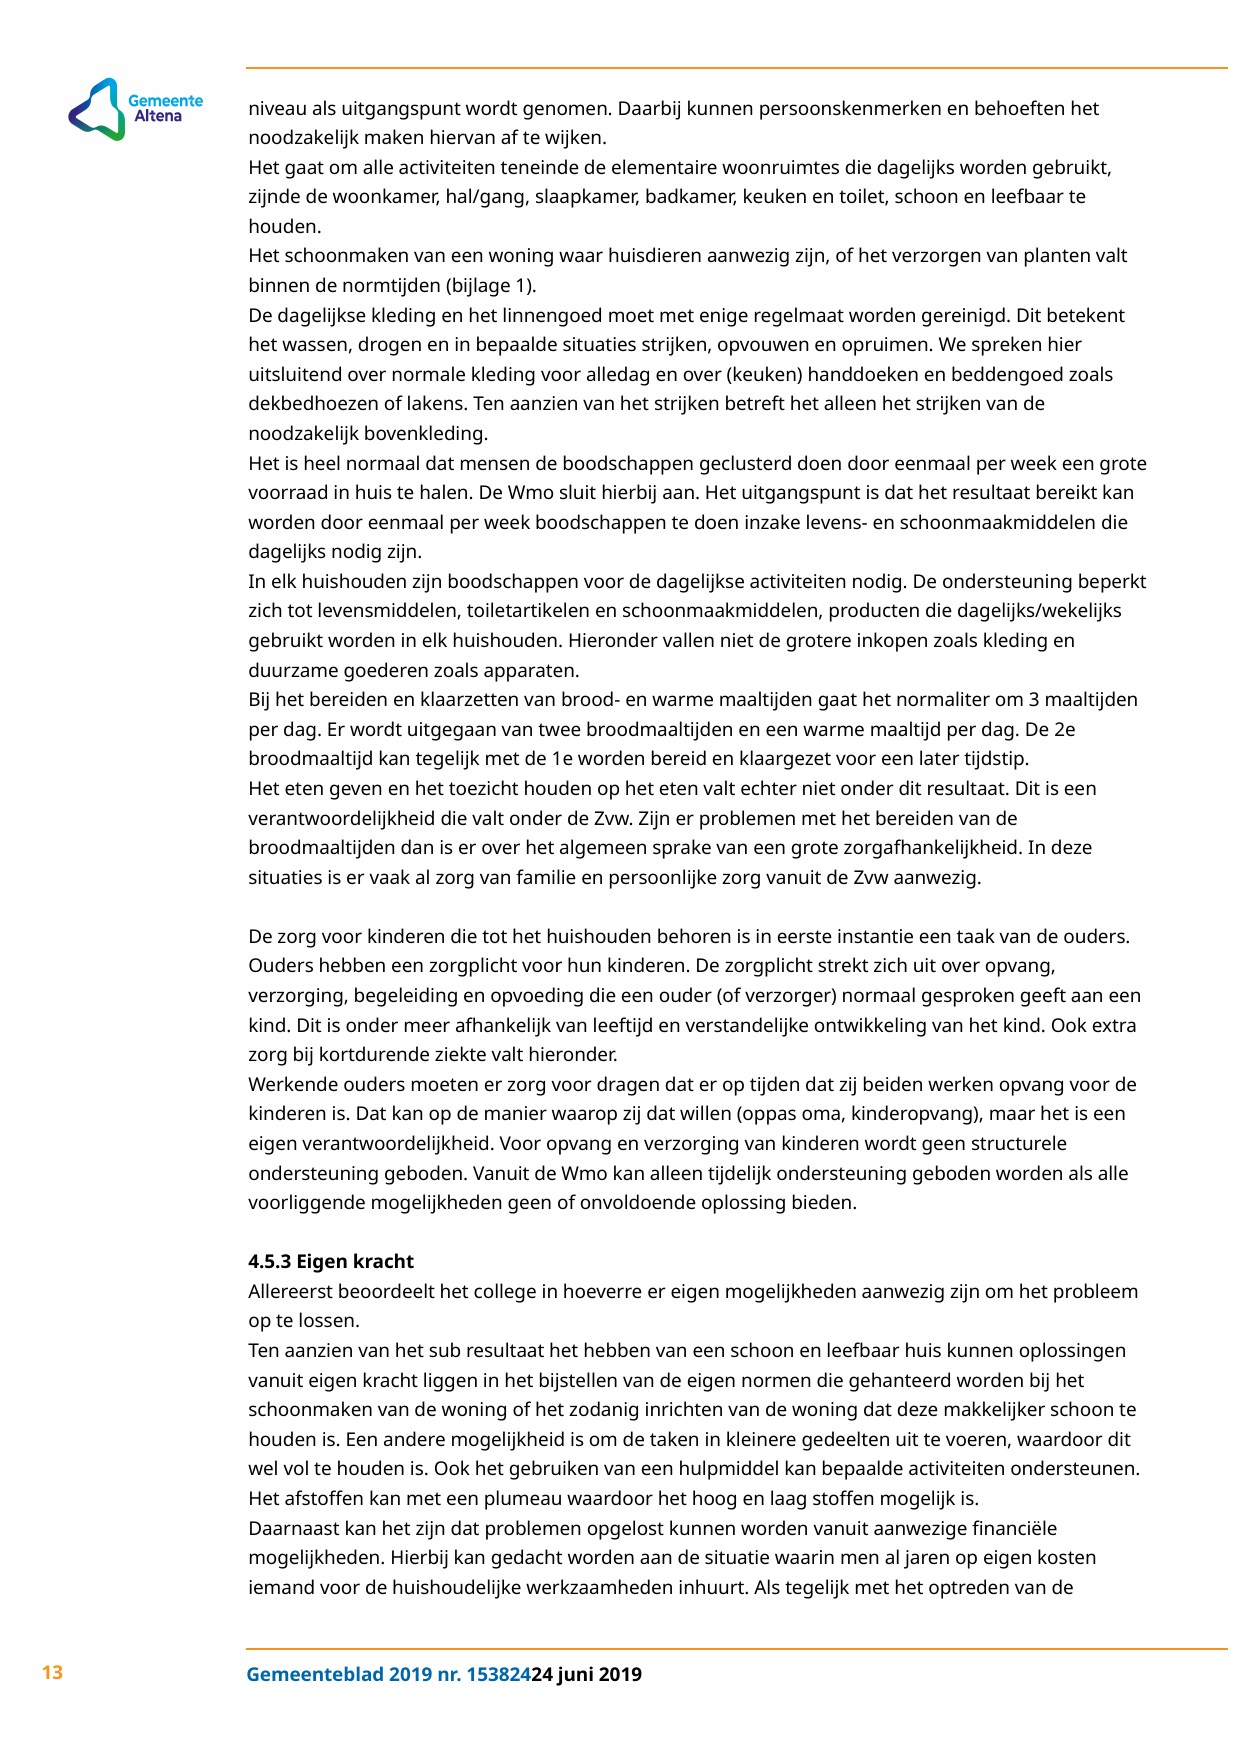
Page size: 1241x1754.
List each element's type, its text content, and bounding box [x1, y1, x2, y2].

text Het schoonmaken van een woning waar huisdieren aanwezig zijn, of het verzorgen van planten valt binnen de normtijden (bijlage 1). [248, 243, 1152, 298]
text 4.5.3 Eigen kracht [248, 1248, 1152, 1274]
text Ten aanzien van het sub resultaat het hebben van een schoon en leefbaar huis kunnen oplossingen vanuit eigen kracht liggen in het bijstellen van de eigen normen die gehanteerd worden bij het schoonmaken van de woning of het zodanig inrichten van de woning dat deze makkelijker schoon te houden is. Een andere mogelijkheid is om de taken in kleinere gedeelten uit te voeren, waardoor dit wel vol te houden is. Ook het gebruiken van een hulpmiddel kan bepaalde activiteiten ondersteunen. Het afstoffen kan met een plumeau waardoor het hoog en laag stoffen mogelijk is. [248, 1337, 1152, 1511]
text Het gaat om alle activiteiten teneinde de elementaire woonruimtes die dagelijks worden gebruikt, zijnde de woonkamer, hal/gang, slaapkamer, badkamer, keuken en toilet, schoon en leefbaar te houden. [248, 154, 1152, 239]
text Het is heel normaal dat mensen de boodschappen geclusterd doen door eenmaal per week een grote voorraad in huis te halen. De Wmo sluit hierbij aan. Het uitgangspunt is dat het resultaat bereikt kan worden door eenmaal per week boodschappen te doen inzake levens- en schoonmaakmiddelen die dagelijks nodig zijn. [248, 450, 1152, 564]
text Bij het bereiden en klaarzetten van brood- en warme maaltijden gaat het normaliter om 3 maaltijden per dag. Er wordt uitgegaan van twee broodmaaltijden en een warme maaltijd per dag. De 2e broodmaaltijd kan tegelijk met de 1e worden bereid en klaargezet voor een later tijdstip. [248, 686, 1152, 771]
text Het eten geven en het toezicht houden op het eten valt echter niet onder dit resultaat. Dit is een verantwoordelijkheid die valt onder de Zvw. Zijn er problemen met het bereiden van de broodmaaltijden dan is er over het algemeen sprake van een grote zorgafhankelijkheid. In deze situaties is er vaak al zorg van familie en persoonlijke zorg vanuit de Zvw aanwezig. [248, 775, 1152, 890]
text Daarnaast kan het zijn dat problemen opgelost kunnen worden vanuit aanwezige financiële mogelijkheden. Hierbij kan gedacht worden aan de situatie waarin men al jaren op eigen kosten iemand voor de huishoudelijke werkzaamheden inhuurt. Als tegelijk met het optreden van de [248, 1515, 1152, 1600]
text niveau als uitgangspunt wordt genomen. Daarbij kunnen persoonskenmerken en behoeften het noodzakelijk maken hiervan af te wijken. [248, 95, 1152, 150]
text In elk huishouden zijn boodschappen voor de dagelijkse activiteiten nodig. De ondersteuning beperkt zich tot levensmiddelen, toiletartikelen en schoonmaakmiddelen, producten die dagelijks/wekelijks gebruikt worden in elk huishouden. Hieronder vallen niet de grotere inkopen zoals kleding en duurzame goederen zoals apparaten. [248, 568, 1152, 683]
text Werkende ouders moeten er zorg voor dragen dat er op tijden dat zij beiden werken opvang voor de kinderen is. Dat kan op de manier waarop zij dat willen (oppas oma, kinderopvang), maar het is een eigen verantwoordelijkheid. Voor opvang en verzorging van kinderen wordt geen structurele ondersteuning geboden. Vanuit de Wmo kan alleen tijdelijk ondersteuning geboden worden als alle voorliggende mogelijkheden geen of onvoldoende oplossing bieden. [248, 1071, 1152, 1215]
picture [41, 47, 231, 172]
text Allereerst beoordeelt het college in hoeverre er eigen mogelijkheden aanwezig zijn om het probleem op te lossen. [248, 1278, 1152, 1333]
text De dagelijkse kleding en het linnengoed moet met enige regelmaat worden gereinigd. Dit betekent het wassen, drogen en in bepaalde situaties strijken, opvouwen en opruimen. We spreken hier uitsluitend over normale kleding voor alledag en over (keuken) handdoeken en beddengoed zoals dekbedhoezen of lakens. Ten aanzien van het strijken betreft het alleen het strijken van de noodzakelijk bovenkleding. [248, 302, 1152, 446]
text De zorg voor kinderen die tot het huishouden behoren is in eerste instantie een taak van de ouders. Ouders hebben een zorgplicht voor hun kinderen. De zorgplicht strekt zich uit over opvang, verzorging, begeleiding en opvoeding die een ouder (of verzorger) normaal gesproken geeft aan een kind. Dit is onder meer afhankelijk van leeftijd en verstandelijke ontwikkeling van het kind. Ook extra zorg bij kortdurende ziekte valt hieronder. [248, 923, 1152, 1067]
